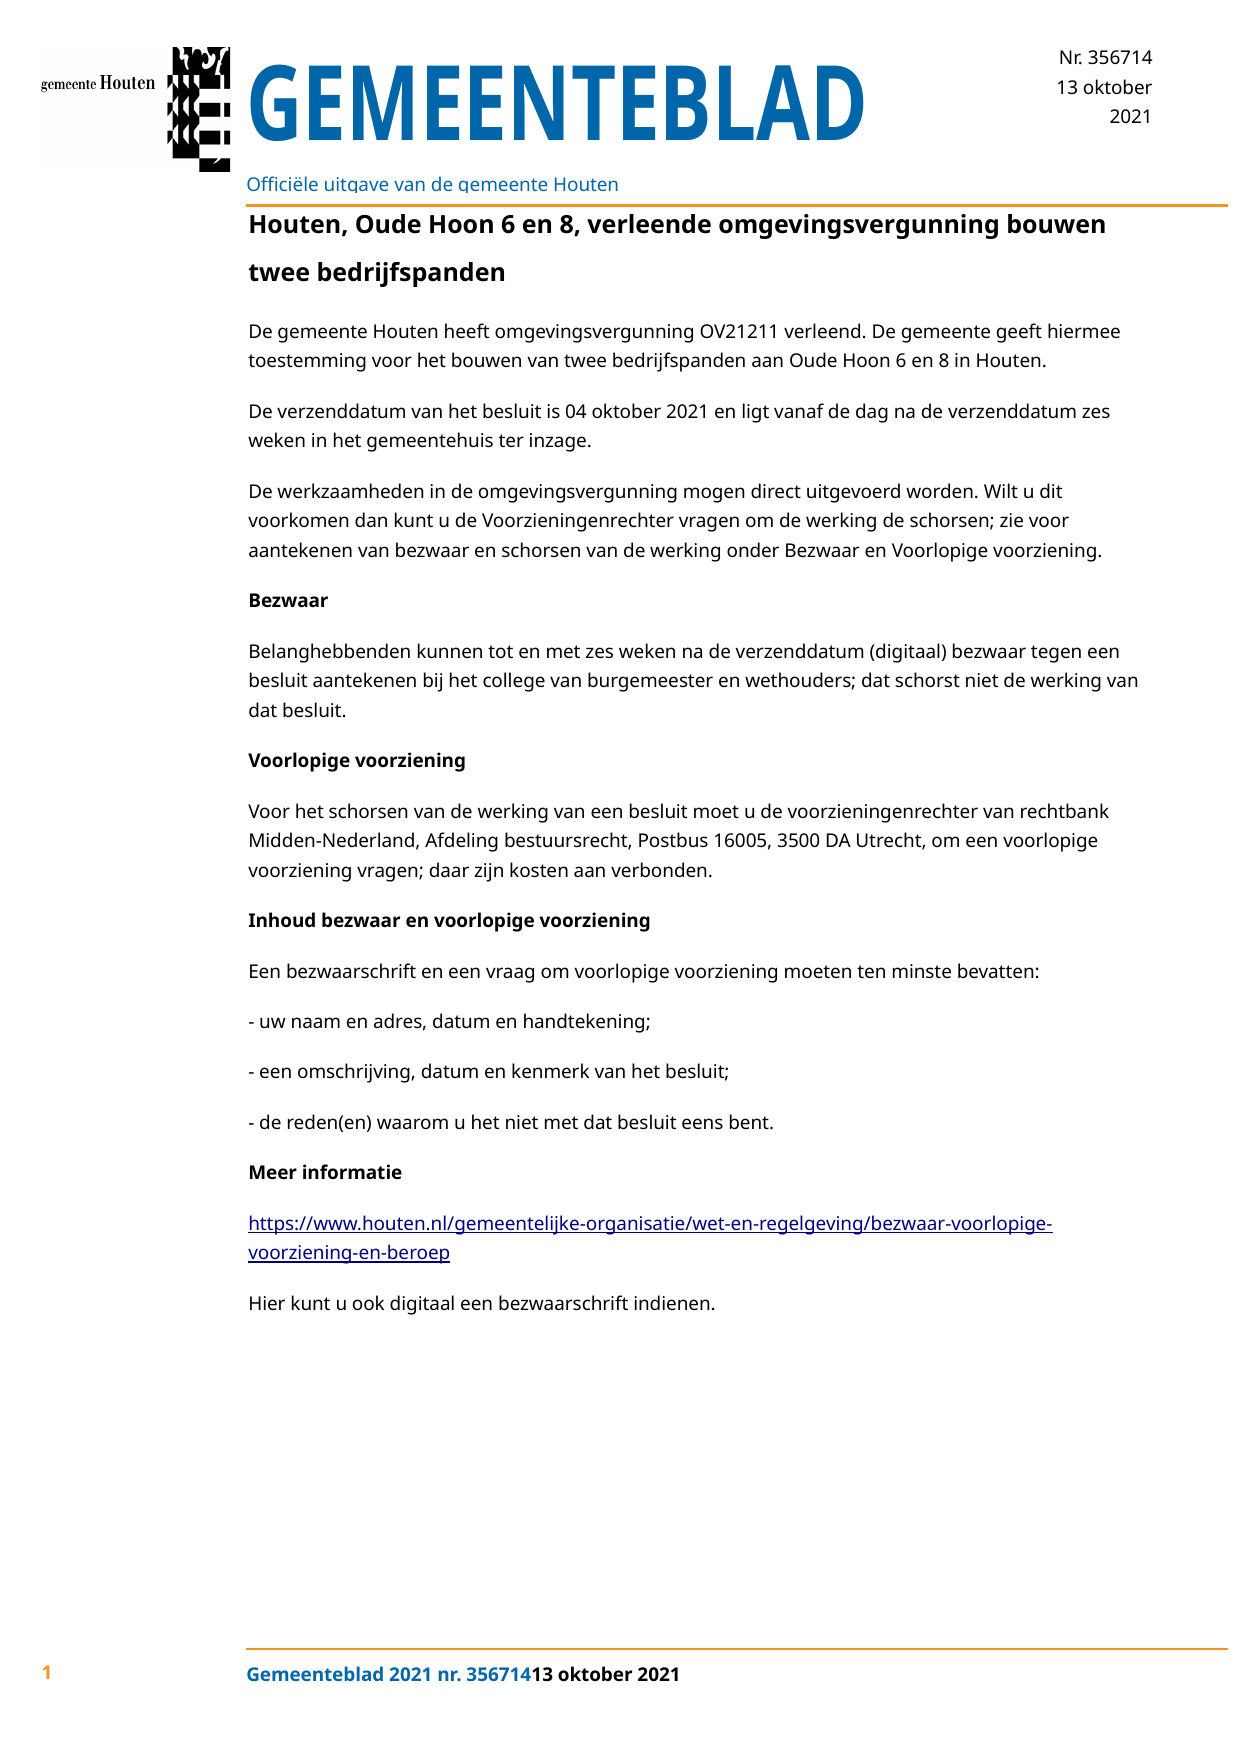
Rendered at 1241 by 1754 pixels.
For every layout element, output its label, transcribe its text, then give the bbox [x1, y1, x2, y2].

text Voorlopige voorziening [248, 747, 1152, 773]
text De gemeente Houten heeft omgevingsvergunning OV21211 verleend. De gemeente geeft hiermee toestemming voor het bouwen van twee bedrijfspanden aan Oude Hoon 6 en 8 in Houten. [248, 318, 1152, 373]
text - een omschrijving, datum en kenmerk van het besluit; [248, 1059, 1152, 1084]
text Inhoud bezwaar en voorlopige voorziening [248, 907, 1152, 933]
picture [41, 47, 231, 172]
text Hier kunt u ook digitaal een bezwaarschrift indienen. [248, 1290, 1152, 1316]
text De verzenddatum van het besluit is 04 oktober 2021 en ligt vanaf de dag na de verzenddatum zes weken in het gemeentehuis ter inzage. [248, 398, 1152, 453]
text Meer informatie [248, 1159, 1152, 1185]
text Houten, Oude Hoon 6 en 8, verleende omgevingsvergunning bouwen twee bedrijfspanden [248, 207, 1152, 288]
text De werkzaamheden in de omgevingsvergunning mogen direct uitgevoerd worden. Wilt u dit voorkomen dan kunt u de Voorzieningenrechter vragen om de werking de schorsen; zie voor aantekenen van bezwaar en schorsen van de werking onder Bezwaar en Voorlopige voorziening. [248, 478, 1152, 563]
text Bezwaar [248, 587, 1152, 613]
text - uw naam en adres, datum en handtekening; [248, 1008, 1152, 1034]
text Belanghebbenden kunnen tot en met zes weken na de verzenddatum (digitaal) bezwaar tegen een besluit aantekenen bij het college van burgemeester en wethouders; dat schorst niet de werking van dat besluit. [248, 638, 1152, 723]
text Een bezwaarschrift en een vraag om voorlopige voorziening moeten ten minste bevatten: [248, 958, 1152, 984]
text Voor het schorsen van de werking van een besluit moet u de voorzieningenrechter van rechtbank Midden-Nederland, Afdeling bestuursrecht, Postbus 16005, 3500 DA Utrecht, om een voorlopige voorziening vragen; daar zijn kosten aan verbonden. [248, 798, 1152, 883]
text https://www.houten.nl/gemeentelijke-organisatie/wet-en-regelgeving/bezwaar-voorlopige-voorziening-en-beroep [248, 1210, 1152, 1265]
text - de reden(en) waarom u het niet met dat besluit eens bent. [248, 1109, 1152, 1135]
